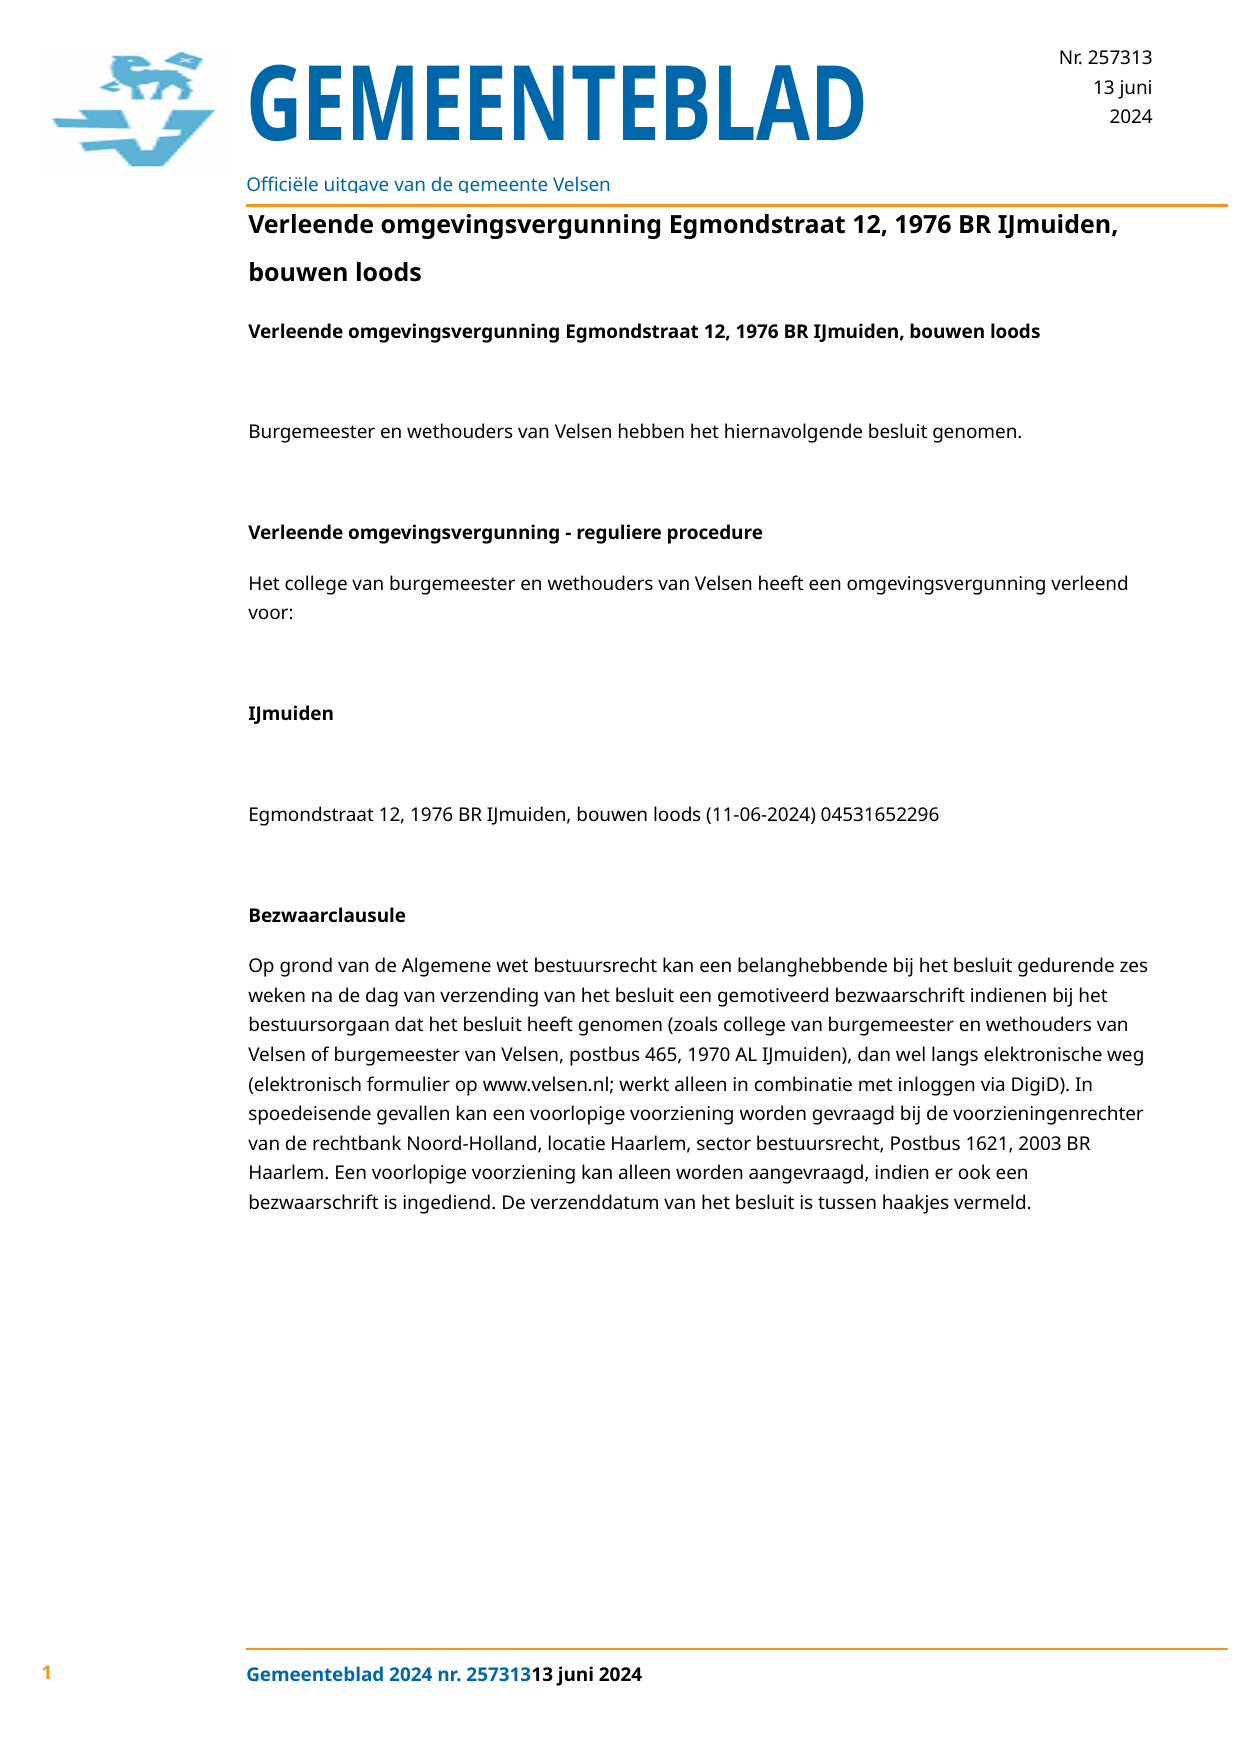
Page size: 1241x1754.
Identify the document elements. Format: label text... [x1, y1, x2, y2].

text Verleende omgevingsvergunning - reguliere procedure [248, 519, 1152, 545]
text IJmuiden [248, 700, 1152, 726]
text Op grond van de Algemene wet bestuursrecht kan een belanghebbende bij het besluit gedurende zes weken na de dag van verzending van het besluit een gemotiveerd bezwaarschrift indienen bij het bestuursorgaan dat het besluit heeft genomen (zoals college van burgemeester en wethouders van Velsen of burgemeester van Velsen, postbus 465, 1970 AL IJmuiden), dan wel langs elektronische weg (elektronisch formulier op www.velsen.nl; werkt alleen in combinatie met inloggen via DigiD). In spoedeisende gevallen kan een voorlopige voorziening worden gevraagd bij de voorzieningenrechter van de rechtbank Noord-Holland, locatie Haarlem, sector bestuursrecht, Postbus 1621, 2003 BR Haarlem. Een voorlopige voorziening kan alleen worden aangevraagd, indien er ook een bezwaarschrift is ingediend. De verzenddatum van het besluit is tussen haakjes vermeld. [248, 952, 1152, 1215]
picture [41, 47, 231, 172]
text Egmondstraat 12, 1976 BR IJmuiden, bouwen loods (11-06-2024) 04531652296 [248, 801, 1152, 827]
text Burgemeester en wethouders van Velsen hebben het hiernavolgende besluit genomen. [248, 419, 1152, 444]
text Het college van burgemeester en wethouders van Velsen heeft een omgevingsvergunning verleend voor: [248, 570, 1152, 625]
text Bezwaarclausule [248, 902, 1152, 928]
text Verleende omgevingsvergunning Egmondstraat 12, 1976 BR IJmuiden, bouwen loods [248, 318, 1152, 344]
text Verleende omgevingsvergunning Egmondstraat 12, 1976 BR IJmuiden, bouwen loods [248, 207, 1152, 288]
